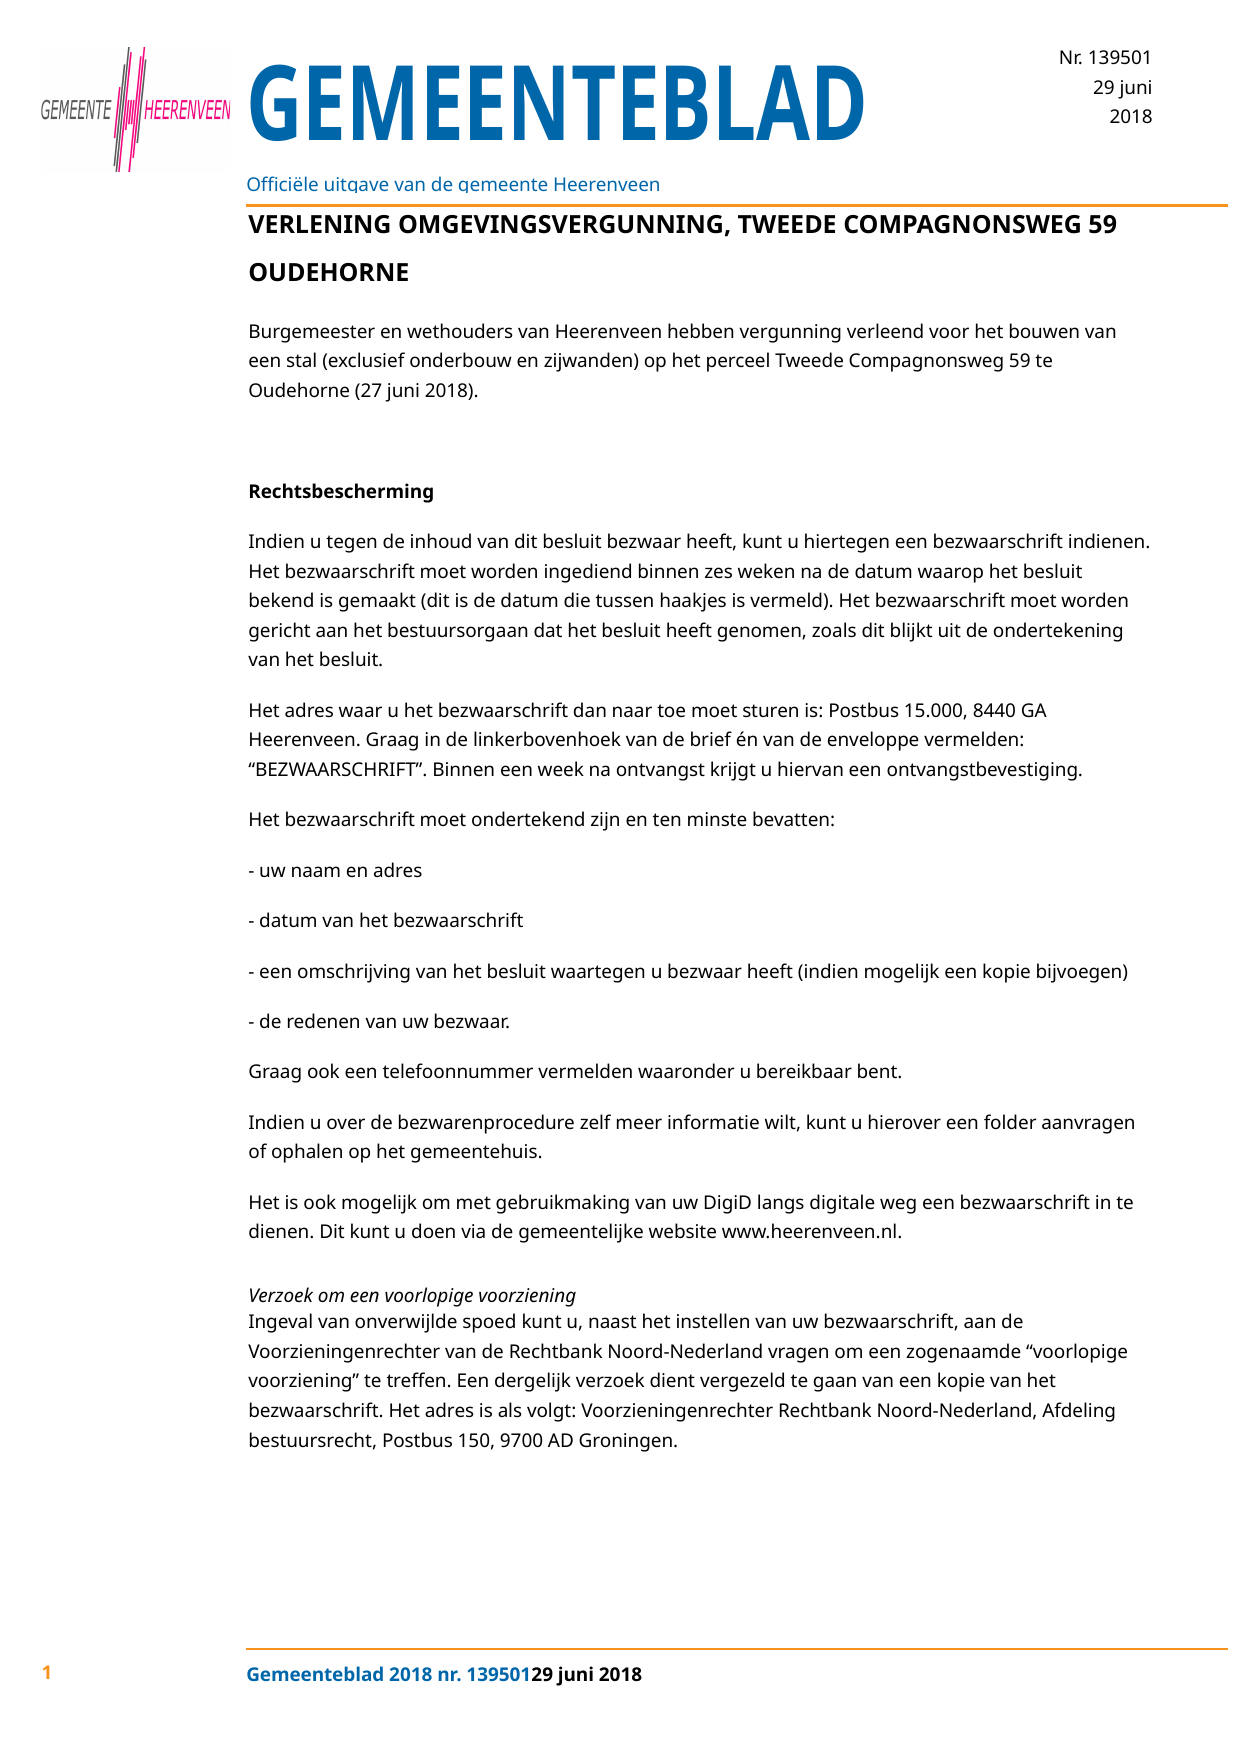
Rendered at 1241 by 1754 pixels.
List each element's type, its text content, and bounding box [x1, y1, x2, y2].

text Ingeval van onverwijlde spoed kunt u, naast het instellen van uw bezwaarschrift, aan de Voorzieningenrechter van de Rechtbank Noord-Nederland vragen om een zogenaamde “voorlopige voorziening” te treffen. Een dergelijk verzoek dient vergezeld te gaan van een kopie van het bezwaarschrift. Het adres is als volgt: Voorzieningenrechter Rechtbank Noord-Nederland, Afdeling bestuursrecht, Postbus 150, 9700 AD Groningen. [248, 1308, 1152, 1452]
text - de redenen van uw bezwaar. [248, 1008, 1152, 1034]
text - uw naam en adres [248, 857, 1152, 883]
picture [41, 47, 231, 172]
text Burgemeester en wethouders van Heerenveen hebben vergunning verleend voor het bouwen van een stal (exclusief onderbouw en zijwanden) op het perceel Tweede Compagnonsweg 59 te Oudehorne (27 juni 2018). [248, 318, 1152, 403]
text Het adres waar u het bezwaarschrift dan naar toe moet sturen is: Postbus 15.000, 8440 GA Heerenveen. Graag in de linkerbovenhoek van de brief én van de enveloppe vermelden: “BEZWAARSCHRIFT”. Binnen een week na ontvangst krijgt u hiervan een ontvangstbevestiging. [248, 697, 1152, 782]
text Verzoek om een voorlopige voorziening [248, 1283, 1152, 1308]
text Het is ook mogelijk om met gebruikmaking van uw DigiD langs digitale weg een bezwaarschrift in te dienen. Dit kunt u doen via de gemeentelijke website www.heerenveen.nl. [248, 1189, 1152, 1244]
text - een omschrijving van het besluit waartegen u bezwaar heeft (indien mogelijk een kopie bijvoegen) [248, 958, 1152, 984]
text Indien u over de bezwarenprocedure zelf meer informatie wilt, kunt u hierover een folder aanvragen of ophalen op het gemeentehuis. [248, 1109, 1152, 1164]
text - datum van het bezwaarschrift [248, 907, 1152, 933]
text Het bezwaarschrift moet ondertekend zijn en ten minste bevatten: [248, 807, 1152, 832]
text VERLENING OMGEVINGSVERGUNNING, TWEEDE COMPAGNONSWEG 59 OUDEHORNE [248, 207, 1152, 288]
text Indien u tegen de inhoud van dit besluit bezwaar heeft, kunt u hiertegen een bezwaarschrift indienen. Het bezwaarschrift moet worden ingediend binnen zes weken na de datum waarop het besluit bekend is gemaakt (dit is de datum die tussen haakjes is vermeld). Het bezwaarschrift moet worden gericht aan het bestuursorgaan dat het besluit heeft genomen, zoals dit blijkt uit de ondertekening van het besluit. [248, 528, 1152, 672]
text Graag ook een telefoonnummer vermelden waaronder u bereikbaar bent. [248, 1059, 1152, 1084]
text Rechtsbescherming [248, 478, 1152, 504]
